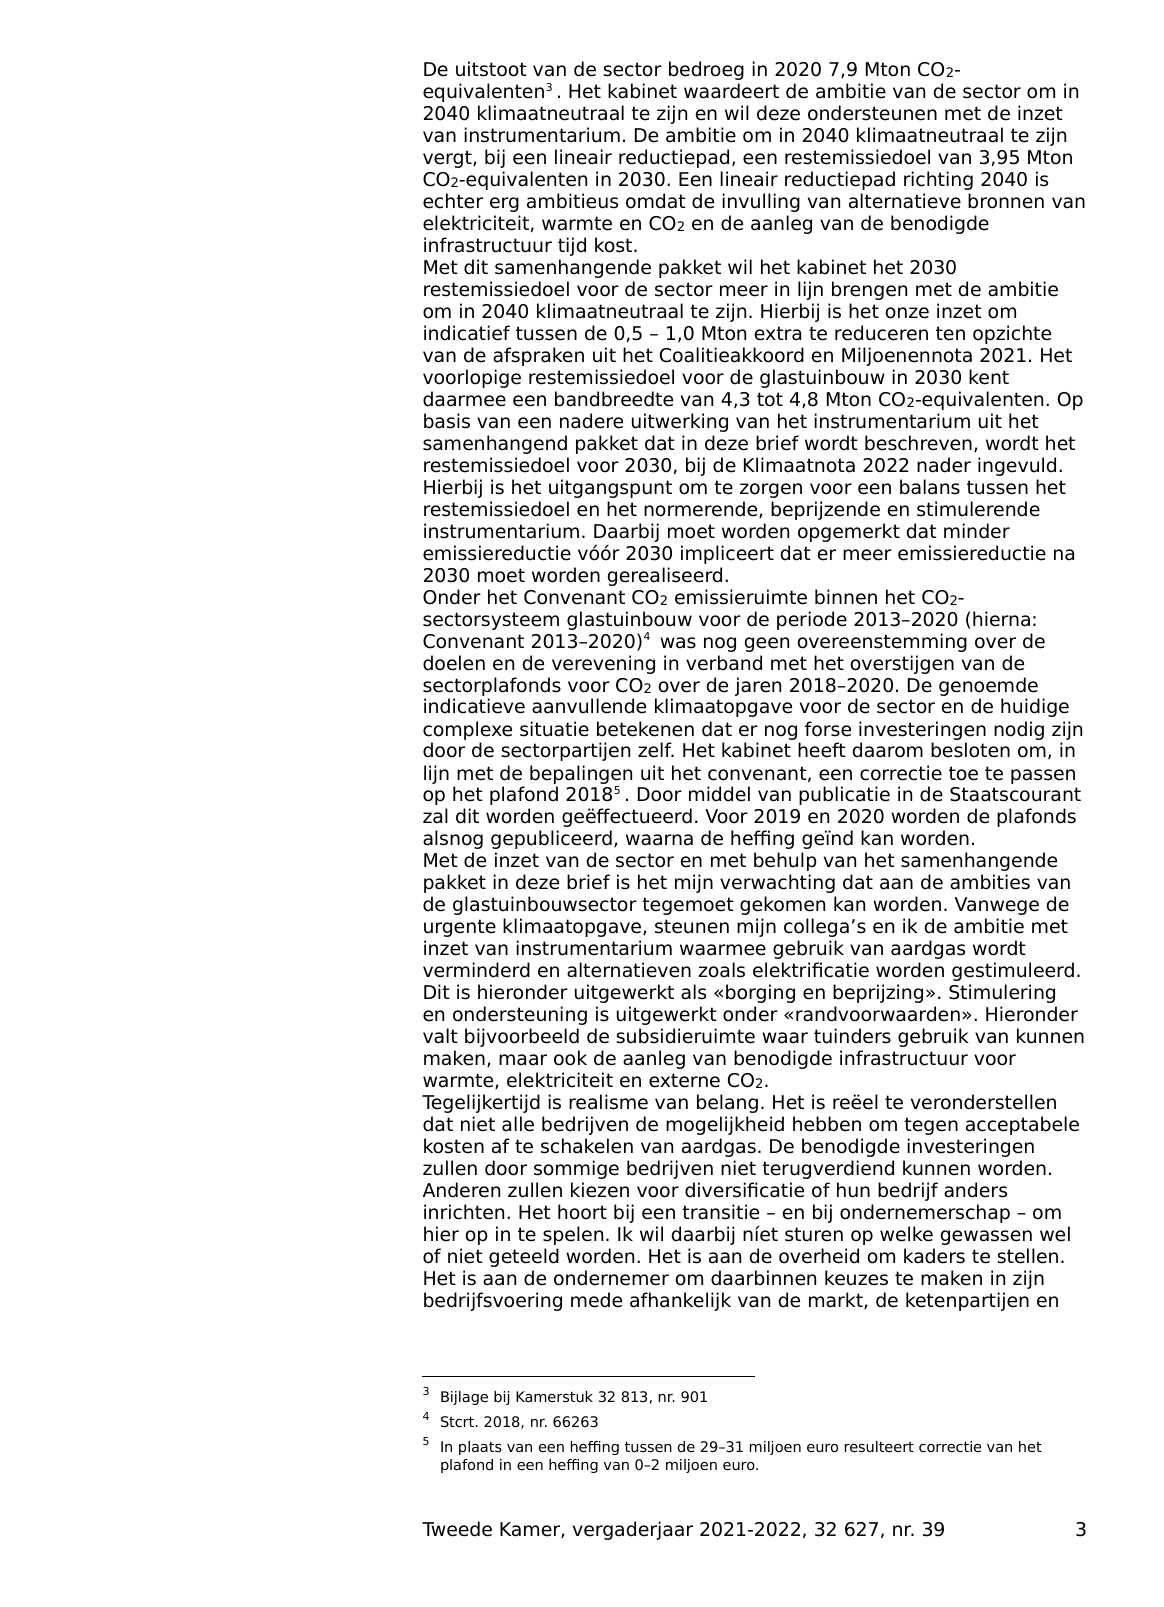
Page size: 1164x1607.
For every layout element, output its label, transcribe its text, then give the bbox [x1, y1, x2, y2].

text Met de inzet van de sector en met behulp van het samenhangende pakket in deze brief is het mijn verwachting dat aan de ambities van de glastuinbouwsector tegemoet gekomen kan worden. Vanwege de urgente klimaatopgave, steunen mijn collega’s en ik de ambitie met inzet van instrumentarium waarmee gebruik van aardgas wordt verminderd en alternatieven zoals elektrificatie worden gestimuleerd. Dit is hieronder uitgewerkt als «borging en beprijzing». Stimulering en ondersteuning is uitgewerkt onder «randvoorwaarden». Hieronder valt bijvoorbeeld de subsidieruimte waar tuinders gebruik van kunnen maken, maar ook de aanleg van benodigde infrastructuur voor warmte, elektriciteit en externe CO2. [422, 850, 1087, 1092]
text Tegelijkertijd is realisme van belang. Het is reëel te veronderstellen dat niet alle bedrijven de mogelijkheid hebben om tegen acceptabele kosten af te schakelen van aardgas. De benodigde investeringen zullen door sommige bedrijven niet terugverdiend kunnen worden. Anderen zullen kiezen voor diversificatie of hun bedrijf anders inrichten. Het hoort bij een transitie – en bij ondernemerschap – om hier op in te spelen. Ik wil daarbij níet sturen op welke gewassen wel of niet geteeld worden. Het is aan de overheid om kaders te stellen. Het is aan de ondernemer om daarbinnen keuzes te maken in zijn bedrijfsvoering mede afhankelijk van de markt, de ketenpartijen en [422, 1092, 1087, 1312]
text Met dit samenhangende pakket wil het kabinet het 2030 restemissiedoel voor de sector meer in lijn brengen met de ambitie om in 2040 klimaatneutraal te zijn. Hierbij is het onze inzet om indicatief tussen de 0,5 – 1,0 Mton extra te reduceren ten opzichte van de afspraken uit het Coalitieakkoord en Miljoenennota 2021. Het voorlopige restemissiedoel voor de glastuinbouw in 2030 kent daarmee een bandbreedte van 4,3 tot 4,8 Mton CO2-equivalenten. Op basis van een nadere uitwerking van het instrumentarium uit het samenhangend pakket dat in deze brief wordt beschreven, wordt het restemissiedoel voor 2030, bij de Klimaatnota 2022 nader ingevuld. Hierbij is het uitgangspunt om te zorgen voor een balans tussen het restemissiedoel en het normerende, beprijzende en stimulerende instrumentarium. Daarbij moet worden opgemerkt dat minder emissiereductie vóór 2030 impliceert dat er meer emissiereductie na 2030 moet worden gerealiseerd. [422, 257, 1087, 587]
text Stcrt. 2018, nr. 66263 [422, 1410, 1087, 1432]
text In plaats van een heffing tussen de 29–31 miljoen euro resulteert correctie van het plafond in een heffing van 0–2 miljoen euro. [422, 1435, 1087, 1474]
text Bijlage bij Kamerstuk 32 813, nr. 901 [422, 1385, 1087, 1407]
text De uitstoot van de sector bedroeg in 2020 7,9 Mton CO2-equivalenten. Het kabinet waardeert de ambitie van de sector om in 2040 klimaatneutraal te zijn en wil deze ondersteunen met de inzet van instrumentarium. De ambitie om in 2040 klimaatneutraal te zijn vergt, bij een lineair reductiepad, een restemissiedoel van 3,95 Mton CO2-equivalenten in 2030. Een lineair reductiepad richting 2040 is echter erg ambitieus omdat de invulling van alternatieve bronnen van elektriciteit, warmte en CO2 en de aanleg van de benodigde infrastructuur tijd kost. [422, 59, 1087, 257]
text Onder het Convenant CO2 emissieruimte binnen het CO2-sectorsysteem glastuinbouw voor de periode 2013–2020 (hierna: Convenant 2013–2020) was nog geen overeenstemming over de doelen en de verevening in verband met het overstijgen van de sectorplafonds voor CO2 over de jaren 2018–2020. De genoemde indicatieve aanvullende klimaatopgave voor de sector en de huidige complexe situatie betekenen dat er nog forse investeringen nodig zijn door de sectorpartijen zelf. Het kabinet heeft daarom besloten om, in lijn met de bepalingen uit het convenant, een correctie toe te passen op het plafond 2018. Door middel van publicatie in de Staatscourant zal dit worden geëffectueerd. Voor 2019 en 2020 worden de plafonds alsnog gepubliceerd, waarna de heffing geïnd kan worden. [422, 587, 1087, 850]
